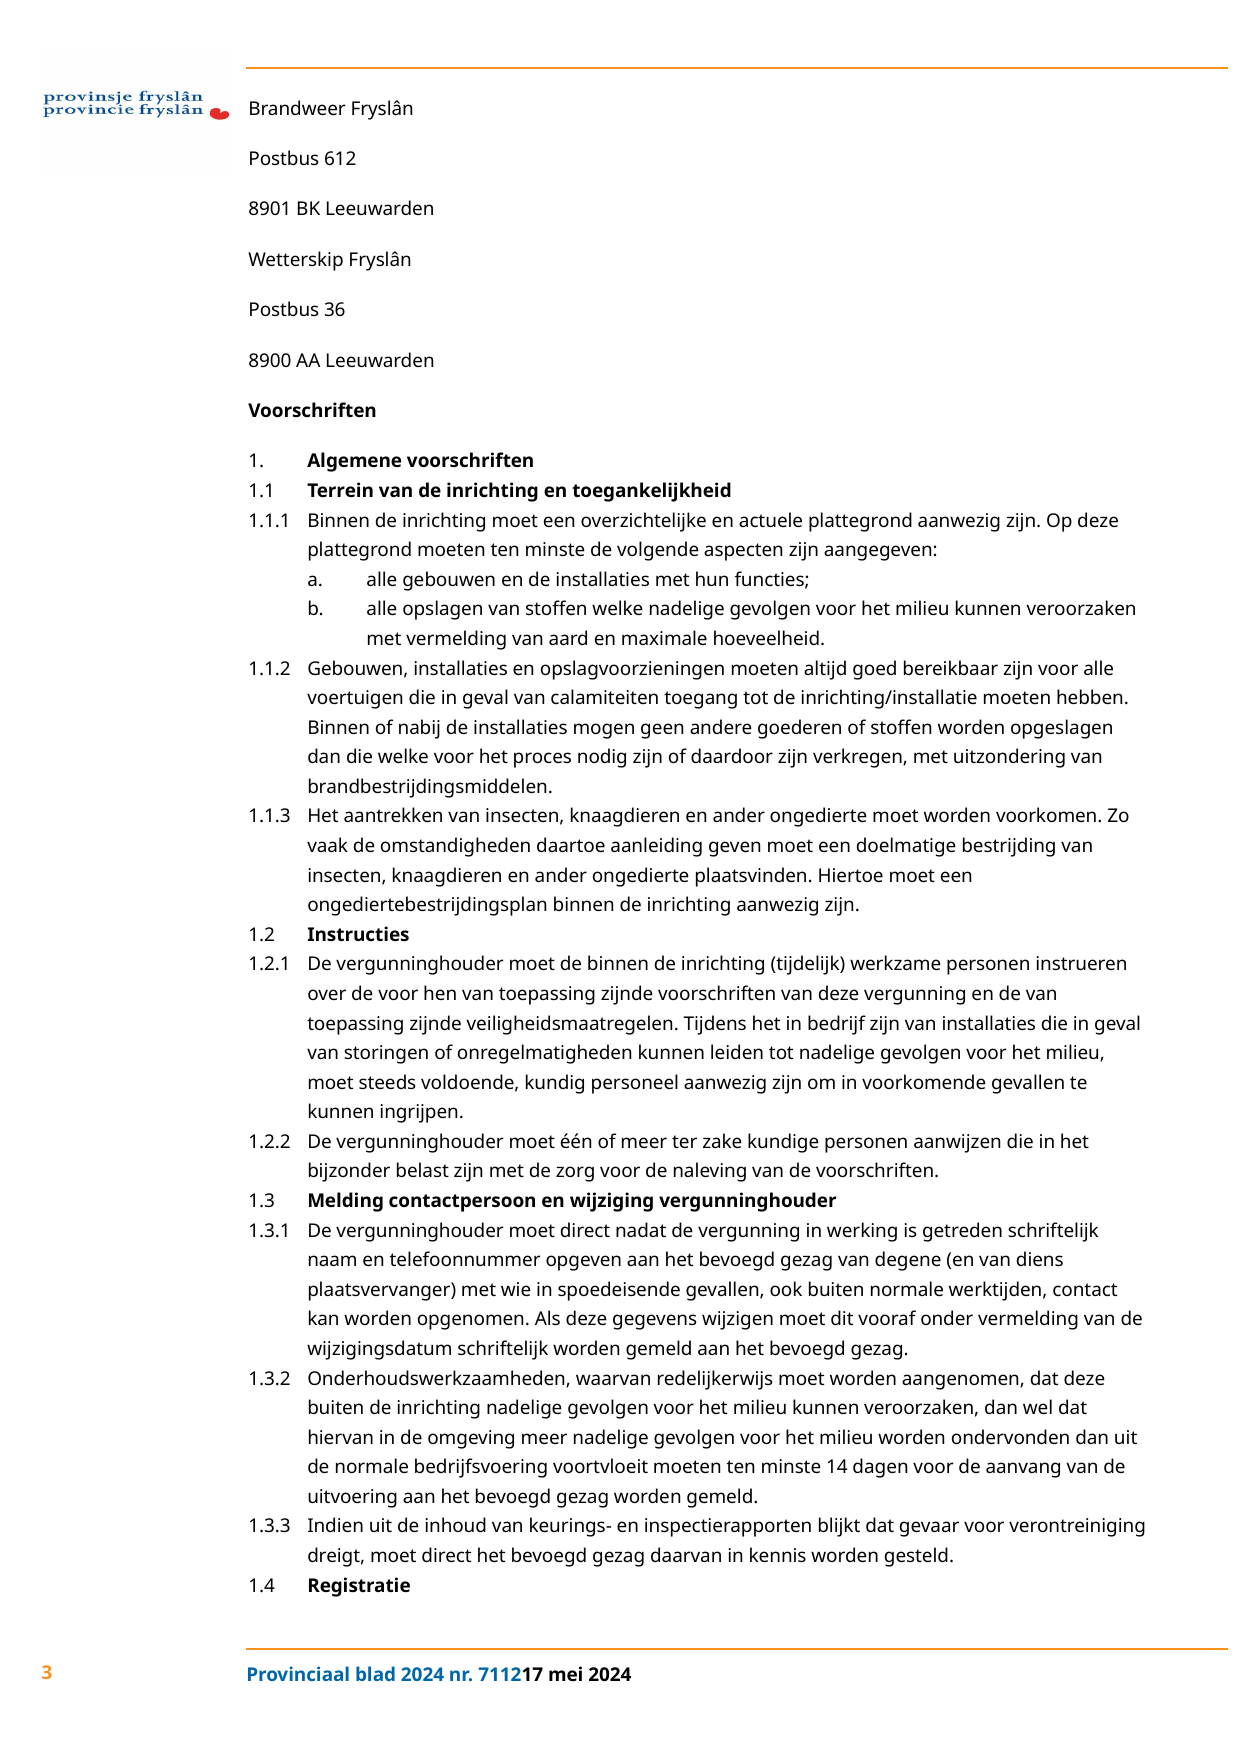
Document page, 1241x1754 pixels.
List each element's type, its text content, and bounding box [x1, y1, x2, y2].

list Algemene voorschriften [248, 448, 1152, 473]
list alle gebouwen en de installaties met hun functies; [307, 566, 1152, 592]
list De vergunninghouder moet de binnen de inrichting (tijdelijk) werkzame personen instrueren over de voor hen van toepassing zijnde voorschriften van deze vergunning en de van toepassing zijnde veiligheidsmaatregelen. Tijdens het in bedrijf zijn van installaties die in geval van storingen of onregelmatigheden kunnen leiden tot nadelige gevolgen voor het milieu, moet steeds voldoende, kundig personeel aanwezig zijn om in voorkomende gevallen te kunnen ingrijpen. [248, 951, 1152, 1124]
picture [41, 47, 231, 172]
text Voorschriften [248, 397, 1152, 423]
text Wetterskip Fryslân [248, 246, 1152, 272]
list De vergunninghouder moet één of meer ter zake kundige personen aanwijzen die in het bijzonder belast zijn met de zorg voor de naleving van de voorschriften. [248, 1128, 1152, 1183]
list Instructies [248, 921, 1152, 947]
list De vergunninghouder moet direct nadat de vergunning in werking is getreden schriftelijk naam en telefoonnummer opgeven aan het bevoegd gezag van degene (en van diens plaatsvervanger) met wie in spoedeisende gevallen, ook buiten normale werktijden, contact kan worden opgenomen. Als deze gegevens wijzigen moet dit vooraf onder vermelding van de wijzigingsdatum schriftelijk worden gemeld aan het bevoegd gezag. [248, 1217, 1152, 1361]
list Melding contactpersoon en wijziging vergunninghouder [248, 1187, 1152, 1213]
list alle opslagen van stoffen welke nadelige gevolgen voor het milieu kunnen veroorzaken met vermelding van aard en maximale hoeveelheid. [307, 596, 1152, 651]
text 8900 AA Leeuwarden [248, 347, 1152, 373]
list Onderhoudswerkzaamheden, waarvan redelijkerwijs moet worden aangenomen, dat deze buiten de inrichting nadelige gevolgen voor het milieu kunnen veroorzaken, dan wel dat hiervan in de omgeving meer nadelige gevolgen voor het milieu worden ondervonden dan uit de normale bedrijfsvoering voortvloeit moeten ten minste 14 dagen voor de aanvang van de uitvoering aan het bevoegd gezag worden gemeld. [248, 1365, 1152, 1509]
list Indien uit de inhoud van keurings- en inspectierapporten blijkt dat gevaar voor verontreiniging dreigt, moet direct het bevoegd gezag daarvan in kennis worden gesteld. [248, 1513, 1152, 1568]
text Postbus 612 [248, 145, 1152, 171]
text Brandweer Fryslân [248, 95, 1152, 121]
list Binnen de inrichting moet een overzichtelijke en actuele plattegrond aanwezig zijn. Op deze plattegrond moeten ten minste de volgende aspecten zijn aangegeven: [248, 507, 1152, 562]
list Terrein van de inrichting en toegankelijkheid [248, 477, 1152, 503]
text Postbus 36 [248, 296, 1152, 322]
text 8901 BK Leeuwarden [248, 196, 1152, 221]
list Het aantrekken van insecten, knaagdieren en ander ongedierte moet worden voorkomen. Zo vaak de omstandigheden daartoe aanleiding geven moet een doelmatige bestrijding van insecten, knaagdieren en ander ongedierte plaatsvinden. Hiertoe moet een ongediertebestrijdingsplan binnen de inrichting aanwezig zijn. [248, 803, 1152, 917]
list Gebouwen, installaties en opslagvoorzieningen moeten altijd goed bereikbaar zijn voor alle voertuigen die in geval van calamiteiten toegang tot de inrichting/installatie moeten hebben. Binnen of nabij de installaties mogen geen andere goederen of stoffen worden opgeslagen dan die welke voor het proces nodig zijn of daardoor zijn verkregen, met uitzondering van brandbestrijdingsmiddelen. [248, 655, 1152, 799]
list Registratie [248, 1572, 1152, 1598]
